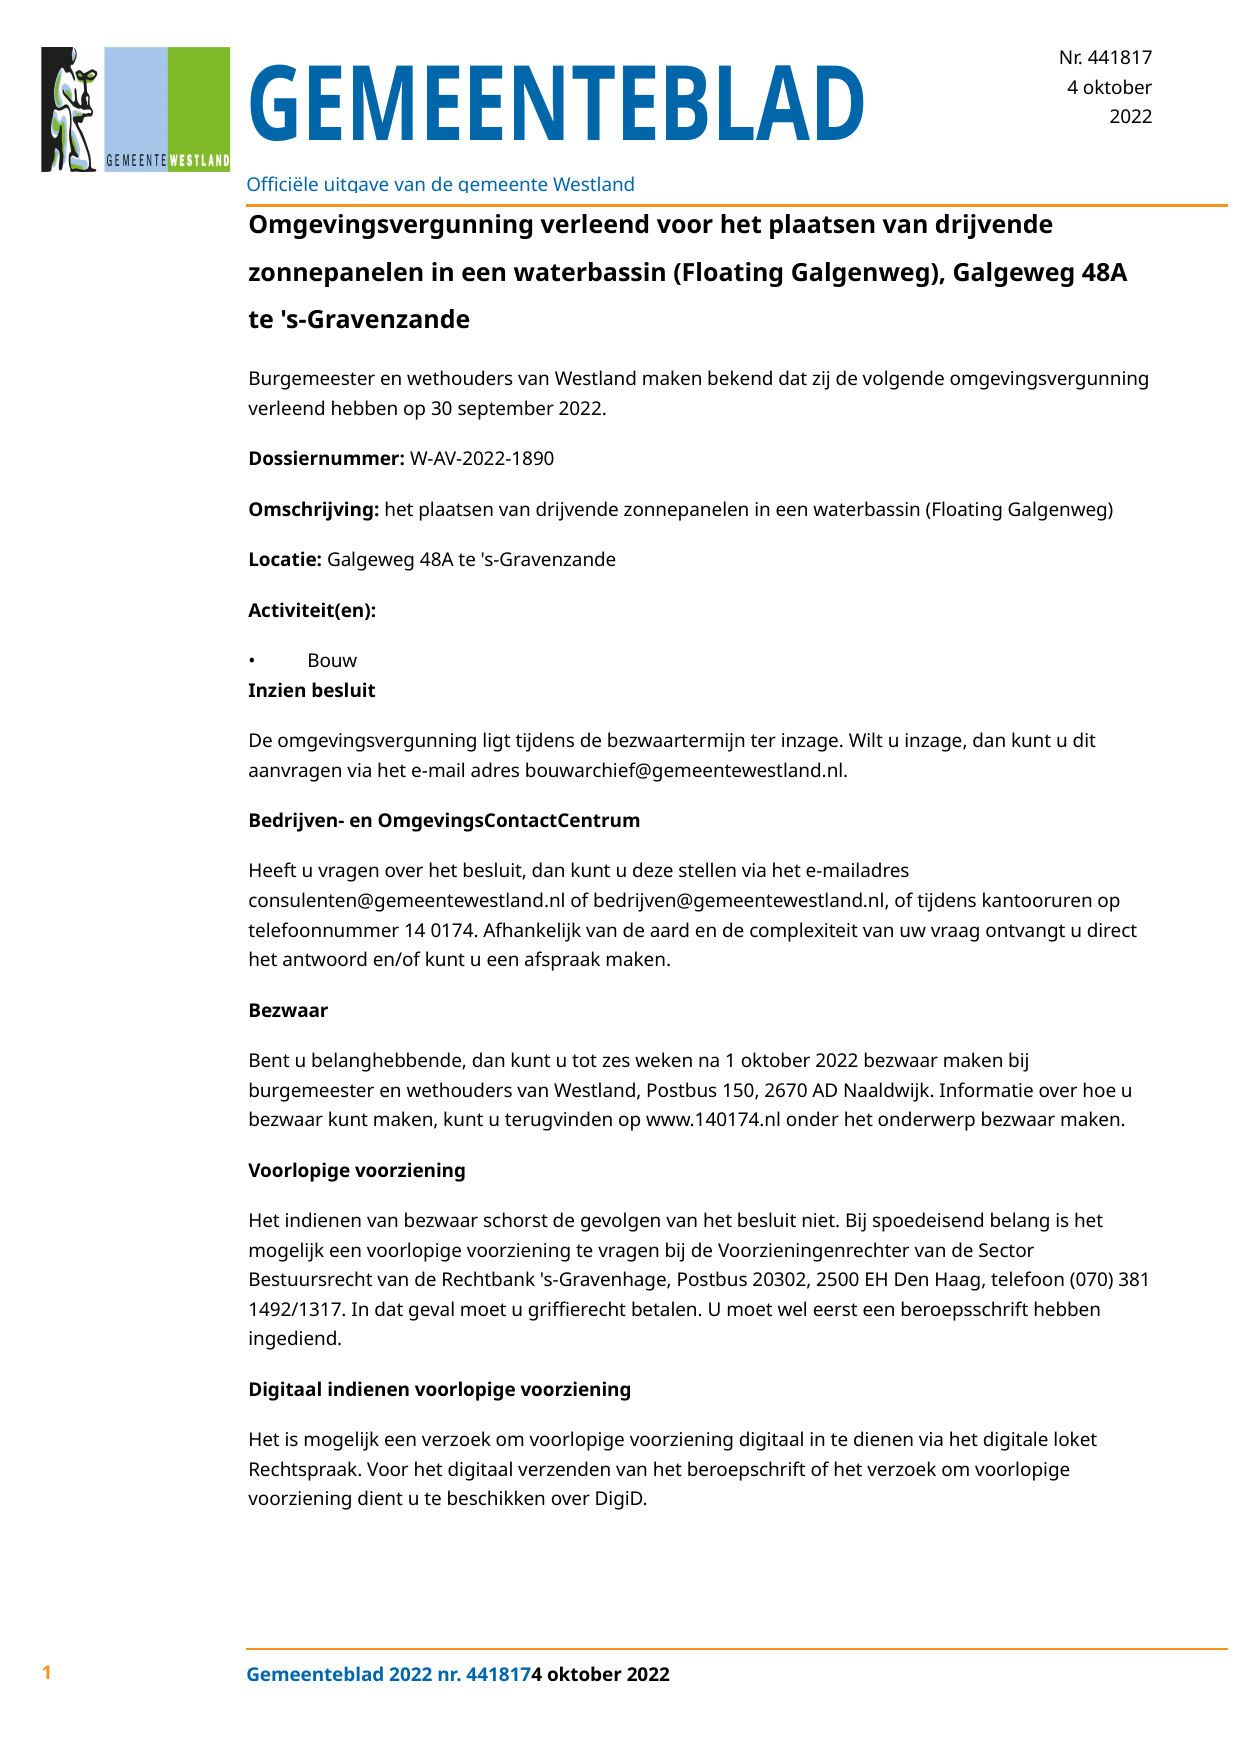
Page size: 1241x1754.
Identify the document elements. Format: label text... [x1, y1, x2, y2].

text Bent u belanghebbende, dan kunt u tot zes weken na 1 oktober 2022 bezwaar maken bij burgemeester en wethouders van Westland, Postbus 150, 2670 AD Naaldwijk. Informatie over hoe u bezwaar kunt maken, kunt u terugvinden op www.140174.nl onder het onderwerp bezwaar maken. [248, 1047, 1152, 1132]
text Het indienen van bezwaar schorst de gevolgen van het besluit niet. Bij spoedeisend belang is het mogelijk een voorlopige voorziening te vragen bij de Voorzieningenrechter van de Sector Bestuursrecht van de Rechtbank 's-Gravenhage, Postbus 20302, 2500 EH Den Haag, telefoon (070) 381 1492/1317. In dat geval moet u griffierecht betalen. U moet wel eerst een beroepsschrift hebben ingediend. [248, 1207, 1152, 1351]
text Inzien besluit [248, 677, 1152, 702]
text Heeft u vragen over het besluit, dan kunt u deze stellen via het e-mailadres consulenten@gemeentewestland.nl of bedrijven@gemeentewestland.nl, of tijdens kantooruren op telefoonnummer 14 0174. Afhankelijk van de aard en de complexiteit van uw vraag ontvangt u direct het antwoord en/of kunt u een afspraak maken. [248, 858, 1152, 972]
text Burgemeester en wethouders van Westland maken bekend dat zij de volgende omgevingsvergunning verleend hebben op 30 september 2022. [248, 366, 1152, 421]
text Digitaal indienen voorlopige voorziening [248, 1376, 1152, 1402]
text Dossiernummer: W-AV-2022-1890 [248, 446, 1152, 471]
text Bezwaar [248, 997, 1152, 1022]
text Voorlopige voorziening [248, 1157, 1152, 1182]
text De omgevingsvergunning ligt tijdens de bezwaartermijn ter inzage. Wilt u inzage, dan kunt u dit aanvragen via het e-mail adres bouwarchief@gemeentewestland.nl. [248, 727, 1152, 782]
text Bedrijven- en OmgevingsContactCentrum [248, 807, 1152, 833]
picture [41, 47, 231, 172]
list Bouw [248, 647, 1152, 673]
text Het is mogelijk een verzoek om voorlopige voorziening digitaal in te dienen via het digitale loket Rechtspraak. Voor het digitaal verzenden van het beroepschrift of het verzoek om voorlopige voorziening dient u te beschikken over DigiD. [248, 1426, 1152, 1511]
text Activiteit(en): [248, 597, 1152, 622]
text Omgevingsvergunning verleend voor het plaatsen van drijvende zonnepanelen in een waterbassin (Floating Galgenweg), Galgeweg 48A te 's-Gravenzande [248, 207, 1152, 336]
text Omschrijving: het plaatsen van drijvende zonnepanelen in een waterbassin (Floating Galgenweg) [248, 496, 1152, 522]
text Locatie: Galgeweg 48A te 's-Gravenzande [248, 546, 1152, 572]
